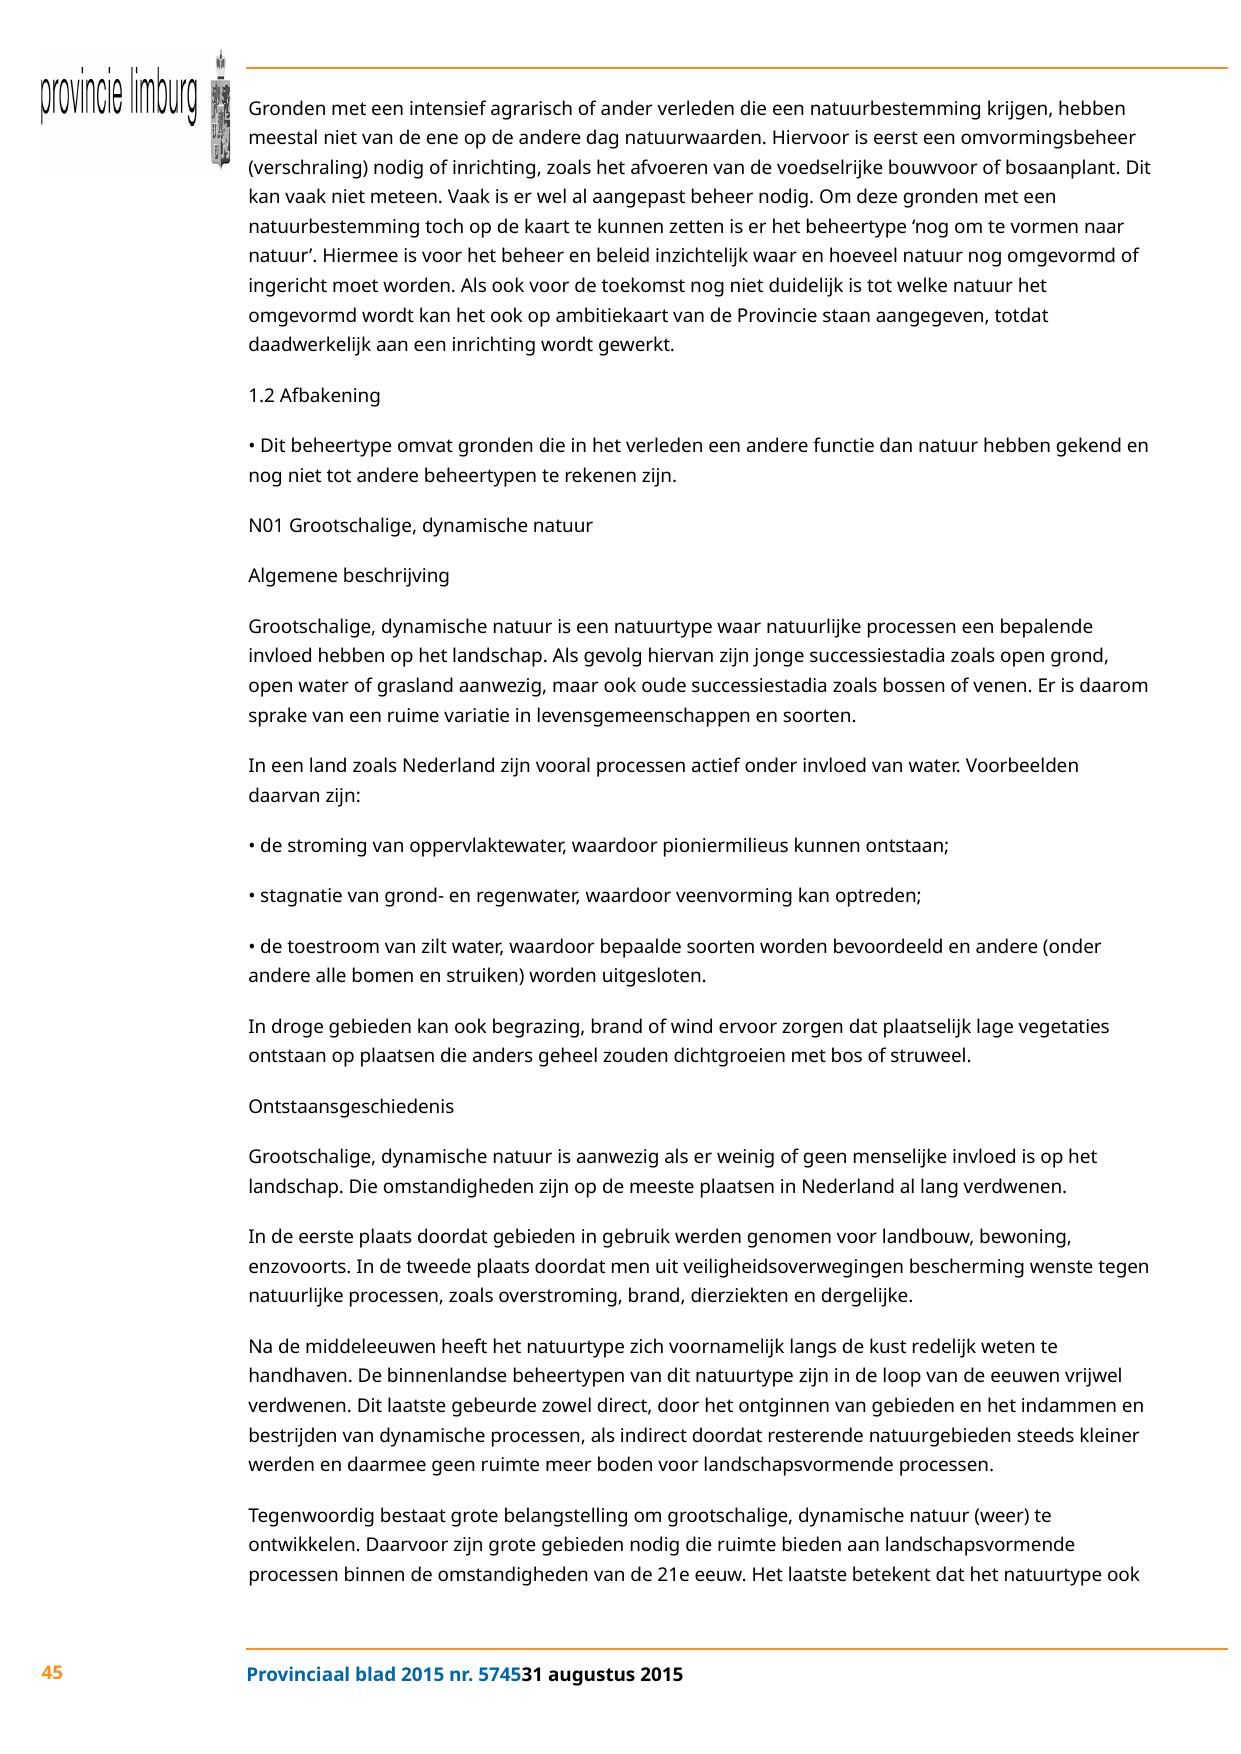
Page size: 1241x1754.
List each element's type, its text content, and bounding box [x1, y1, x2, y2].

text In de eerste plaats doordat gebieden in gebruik werden genomen voor landbouw, bewoning, enzovoorts. In de tweede plaats doordat men uit veiligheidsoverwegingen bescherming wenste tegen natuurlijke processen, zoals overstroming, brand, dierziekten en dergelijke. [248, 1223, 1152, 1308]
text • de stroming van oppervlaktewater, waardoor pioniermilieus kunnen ontstaan; [248, 832, 1152, 858]
text Grootschalige, dynamische natuur is aanwezig als er weinig of geen menselijke invloed is op het landschap. Die omstandigheden zijn op de meeste plaatsen in Nederland al lang verdwenen. [248, 1143, 1152, 1199]
picture [41, 47, 231, 172]
text Grootschalige, dynamische natuur is een natuurtype waar natuurlijke processen een bepalende invloed hebben op het landschap. Als gevolg hiervan zijn jonge successiestadia zoals open grond, open water of grasland aanwezig, maar ook oude successiestadia zoals bossen of venen. Er is daarom sprake van een ruime variatie in levensgemeenschappen en soorten. [248, 613, 1152, 728]
text In een land zoals Nederland zijn vooral processen actief onder invloed van water. Voorbeelden daarvan zijn: [248, 752, 1152, 808]
text Gronden met een intensief agrarisch of ander verleden die een natuurbestemming krijgen, hebben meestal niet van de ene op de andere dag natuurwaarden. Hiervoor is eerst een omvormingsbeheer (verschraling) nodig of inrichting, zoals het afvoeren van de voedselrijke bouwvoor of bosaanplant. Dit kan vaak niet meteen. Vaak is er wel al aangepast beheer nodig. Om deze gronden met een natuurbestemming toch op de kaart te kunnen zetten is er het beheertype ‘nog om te vormen naar natuur’. Hiermee is voor het beheer en beleid inzichtelijk waar en hoeveel natuur nog omgevormd of ingericht moet worden. Als ook voor de toekomst nog niet duidelijk is tot welke natuur het omgevormd wordt kan het ook op ambitiekaart van de Provincie staan aangegeven, totdat daadwerkelijk aan een inrichting wordt gewerkt. [248, 95, 1152, 357]
text • de toestroom van zilt water, waardoor bepaalde soorten worden bevoordeeld en andere (onder andere alle bomen en struiken) worden uitgesloten. [248, 933, 1152, 988]
text Tegenwoordig bestaat grote belangstelling om grootschalige, dynamische natuur (weer) te ontwikkelen. Daarvoor zijn grote gebieden nodig die ruimte bieden aan landschapsvormende processen binnen de omstandigheden van de 21e eeuw. Het laatste betekent dat het natuurtype ook [248, 1502, 1152, 1587]
text • Dit beheertype omvat gronden die in het verleden een andere functie dan natuur hebben gekend en nog niet tot andere beheertypen te rekenen zijn. [248, 432, 1152, 488]
text Na de middeleeuwen heeft het natuurtype zich voornamelijk langs de kust redelijk weten te handhaven. De binnenlandse beheertypen van dit natuurtype zijn in de loop van de eeuwen vrijwel verdwenen. Dit laatste gebeurde zowel direct, door het ontginnen van gebieden en het indammen en bestrijden van dynamische processen, als indirect doordat resterende natuurgebieden steeds kleiner werden en daarmee geen ruimte meer boden voor landschapsvormende processen. [248, 1333, 1152, 1477]
text Algemene beschrijving [248, 563, 1152, 588]
text In droge gebieden kan ook begrazing, brand of wind ervoor zorgen dat plaatselijk lage vegetaties ontstaan op plaatsen die anders geheel zouden dichtgroeien met bos of struweel. [248, 1013, 1152, 1068]
text 1.2 Afbakening [248, 382, 1152, 408]
text N01 Grootschalige, dynamische natuur [248, 512, 1152, 538]
text Ontstaansgeschiedenis [248, 1093, 1152, 1119]
text • stagnatie van grond- en regenwater, waardoor veenvorming kan optreden; [248, 883, 1152, 908]
